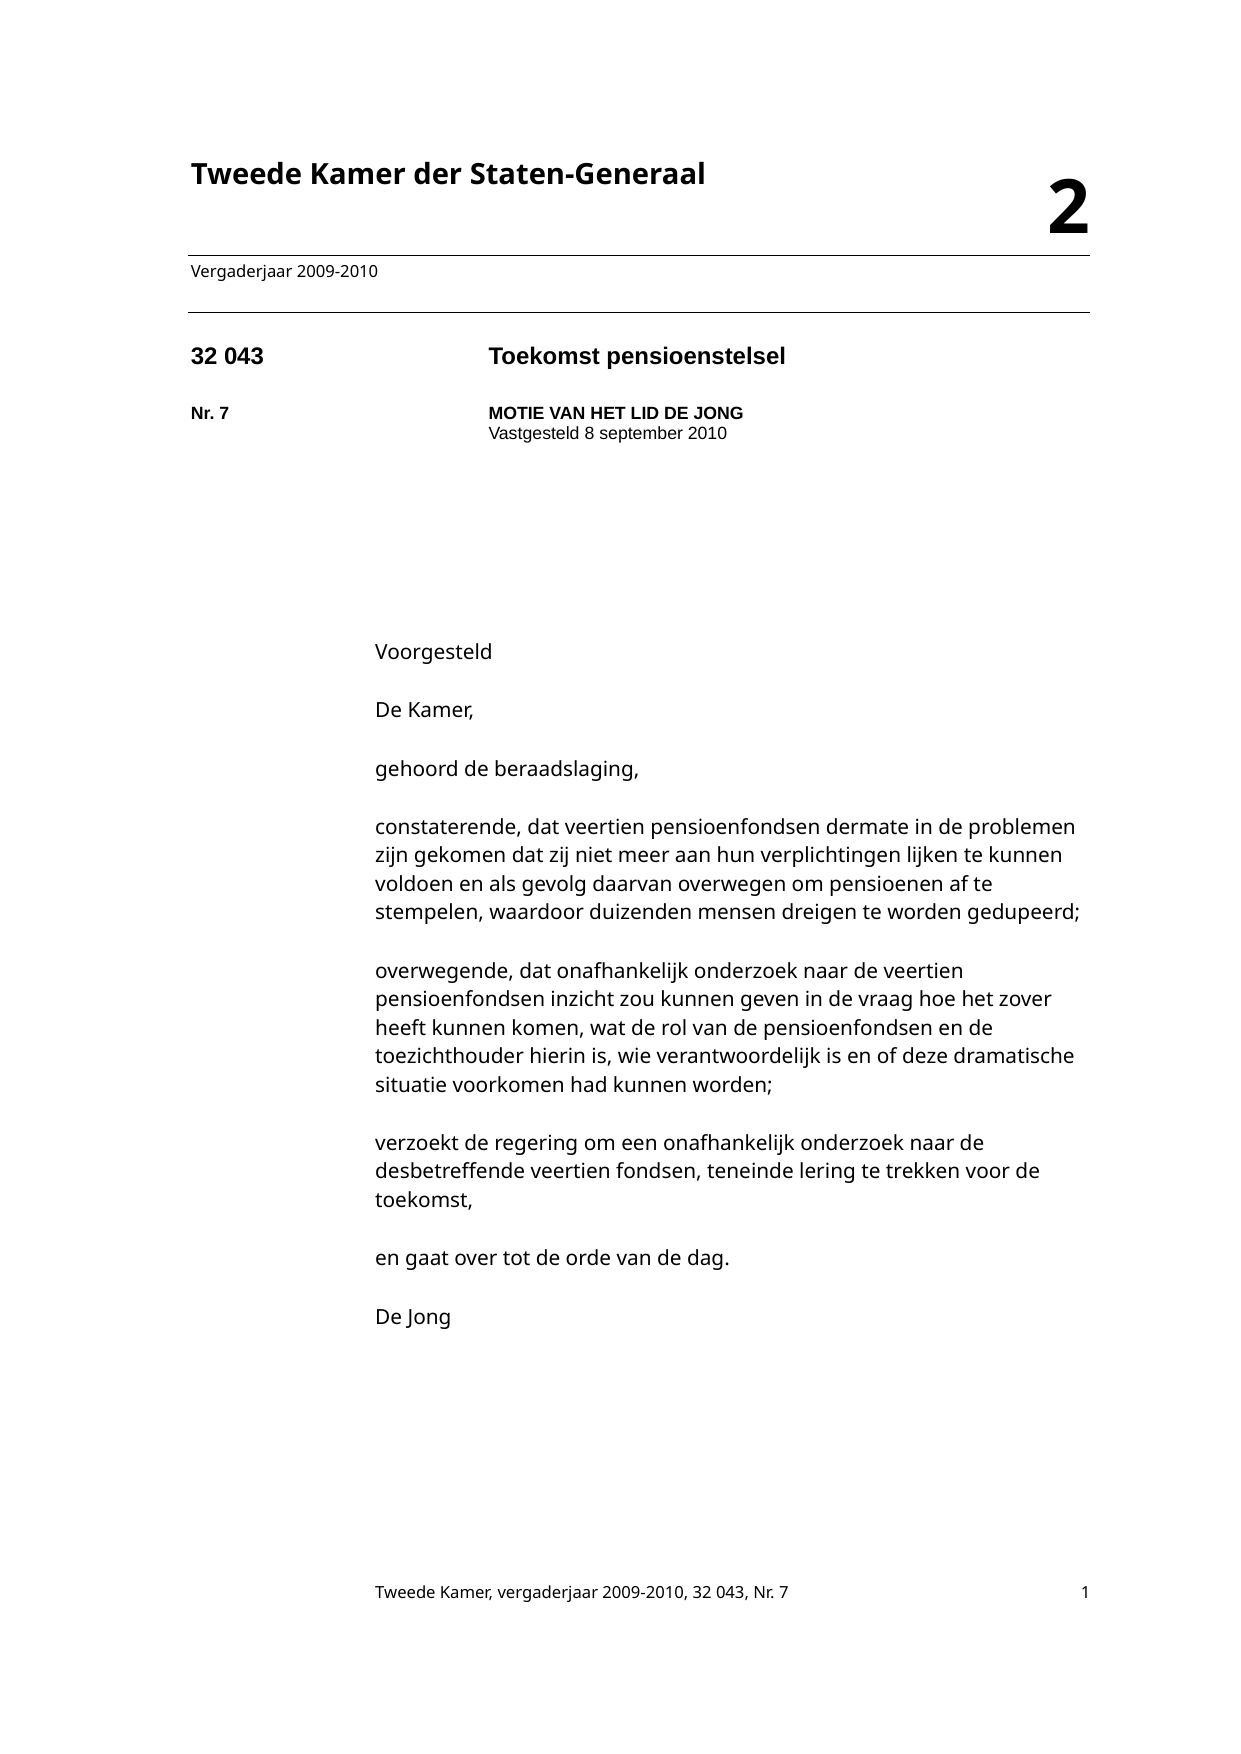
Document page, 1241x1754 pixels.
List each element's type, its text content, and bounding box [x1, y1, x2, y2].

text en gaat over tot de orde van de dag. [375, 1243, 1090, 1272]
text verzoekt de regering om een onafhankelijk onderzoek naar de desbetreffende veertien fondsen, teneinde lering te trekken voor de toekomst, [375, 1128, 1090, 1213]
table_cell [485, 313, 1090, 339]
text De Jong [375, 1302, 1090, 1330]
table_cell Toekomst pensioenstelsel [485, 339, 1090, 399]
table_header Tweede Kamer der Staten-Generaal [188, 150, 909, 255]
table_cell MOTIE VAN HET LID DE JONG Vastgesteld 8 september 2010 [485, 399, 1090, 518]
table_cell Nr. 7 [188, 399, 485, 518]
text gehoord de beraadslaging, [375, 754, 1090, 782]
table_cell [188, 313, 485, 339]
table_cell Vergaderjaar 2009-2010 [188, 256, 485, 312]
table_cell [485, 256, 1090, 312]
text overwegende, dat onafhankelijk onderzoek naar de veertien pensioenfondsen inzicht zou kunnen geven in de vraag hoe het zover heeft kunnen komen, wat de rol van de pensioenfondsen en de toezichthouder hierin is, wie verantwoordelijk is en of deze dramatische situatie voorkomen had kunnen worden; [375, 956, 1090, 1098]
text Voorgesteld [375, 637, 1090, 665]
text De Kamer, [375, 695, 1090, 724]
text constaterende, dat veertien pensioenfondsen dermate in de problemen zijn gekomen dat zij niet meer aan hun verplichtingen lijken te kunnen voldoen en als gevolg daarvan overwegen om pensioenen af te stempelen, waardoor duizenden mensen dreigen te worden gedupeerd; [375, 812, 1090, 926]
table_header 2 [910, 150, 1090, 255]
table_cell 32 043 [188, 339, 485, 399]
